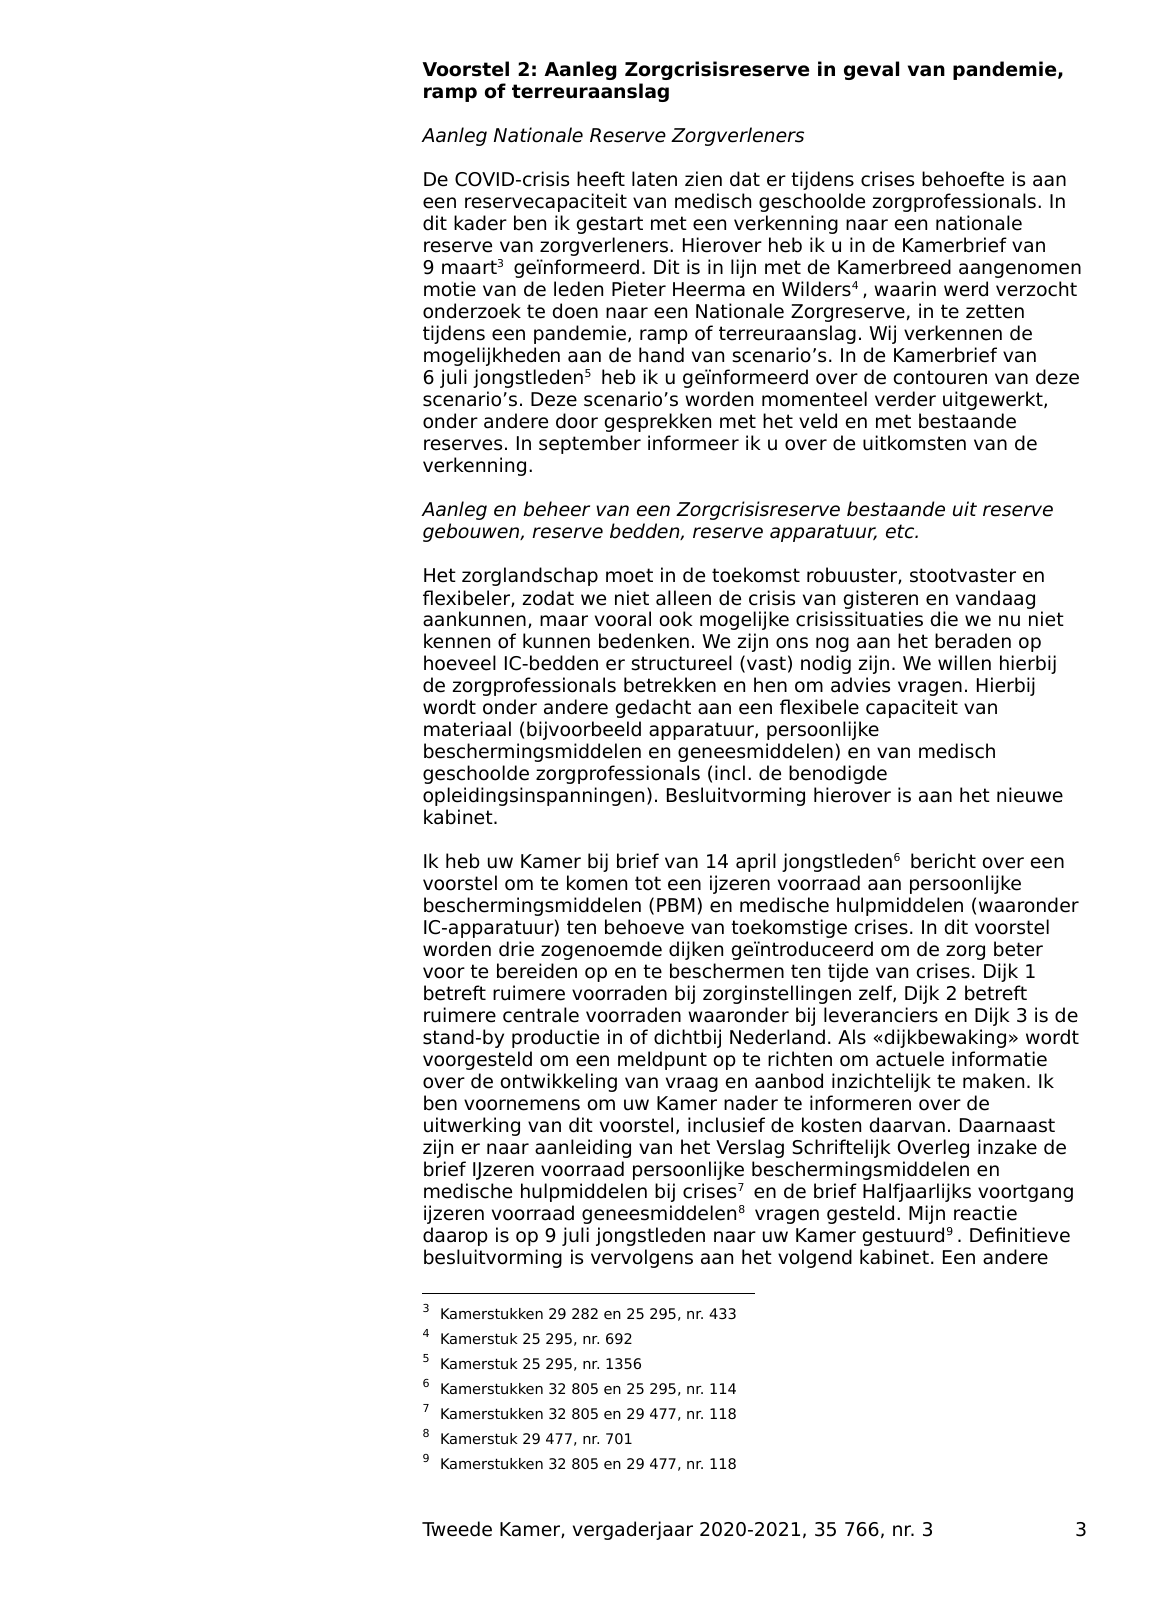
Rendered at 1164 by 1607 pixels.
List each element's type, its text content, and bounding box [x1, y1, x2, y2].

text Kamerstuk 29 477, nr. 701 [422, 1427, 1087, 1449]
text Kamerstuk 25 295, nr. 692 [422, 1327, 1087, 1349]
subtitle Aanleg en beheer van een Zorgcrisisreserve bestaande uit reserve gebouwen, reserve bedden, reserve apparatuur, etc. [422, 499, 1087, 543]
text Kamerstukken 32 805 en 29 477, nr. 118 [422, 1452, 1087, 1474]
text Kamerstukken 32 805 en 25 295, nr. 114 [422, 1377, 1087, 1399]
text Kamerstukken 29 282 en 25 295, nr. 433 [422, 1302, 1087, 1324]
text Het zorglandschap moet in de toekomst robuuster, stootvaster en flexibeler, zodat we niet alleen de crisis van gisteren en vandaag aankunnen, maar vooral ook mogelijke crisissituaties die we nu niet kennen of kunnen bedenken. We zijn ons nog aan het beraden op hoeveel IC-bedden er structureel (vast) nodig zijn. We willen hierbij de zorgprofessionals betrekken en hen om advies vragen. Hierbij wordt onder andere gedacht aan een flexibele capaciteit van materiaal (bijvoorbeeld apparatuur, persoonlijke beschermingsmiddelen en geneesmiddelen) en van medisch geschoolde zorgprofessionals (incl. de benodigde opleidingsinspanningen). Besluitvorming hierover is aan het nieuwe kabinet. [422, 565, 1087, 829]
subtitle Aanleg Nationale Reserve Zorgverleners [422, 125, 1087, 147]
text Kamerstuk 25 295, nr. 1356 [422, 1352, 1087, 1374]
text Kamerstukken 32 805 en 29 477, nr. 118 [422, 1402, 1087, 1424]
subtitle Voorstel 2: Aanleg Zorgcrisisreserve in geval van pandemie, ramp of terreuraanslag [422, 59, 1087, 103]
text Ik heb uw Kamer bij brief van 14 april jongstleden bericht over een voorstel om te komen tot een ijzeren voorraad aan persoonlijke beschermingsmiddelen (PBM) en medische hulpmiddelen (waaronder IC-apparatuur) ten behoeve van toekomstige crises. In dit voorstel worden drie zogenoemde dijken geïntroduceerd om de zorg beter voor te bereiden op en te beschermen ten tijde van crises. Dijk 1 betreft ruimere voorraden bij zorginstellingen zelf, Dijk 2 betreft ruimere centrale voorraden waaronder bij leveranciers en Dijk 3 is de stand-by productie in of dichtbij Nederland. Als «dijkbewaking» wordt voorgesteld om een meldpunt op te richten om actuele informatie over de ontwikkeling van vraag en aanbod inzichtelijk te maken. Ik ben voornemens om uw Kamer nader te informeren over de uitwerking van dit voorstel, inclusief de kosten daarvan. Daarnaast zijn er naar aanleiding van het Verslag Schriftelijk Overleg inzake de brief IJzeren voorraad persoonlijke beschermingsmiddelen en medische hulpmiddelen bij crises en de brief Halfjaarlijks voortgang ijzeren voorraad geneesmiddelen vragen gesteld. Mijn reactie daarop is op 9 juli jongstleden naar uw Kamer gestuurd. Definitieve besluitvorming is vervolgens aan het volgend kabinet. Een andere [422, 851, 1087, 1269]
text De COVID-crisis heeft laten zien dat er tijdens crises behoefte is aan een reservecapaciteit van medisch geschoolde zorgprofessionals. In dit kader ben ik gestart met een verkenning naar een nationale reserve van zorgverleners. Hierover heb ik u in de Kamerbrief van 9 maart geïnformeerd. Dit is in lijn met de Kamerbreed aangenomen motie van de leden Pieter Heerma en Wilders, waarin werd verzocht onderzoek te doen naar een Nationale Zorgreserve, in te zetten tijdens een pandemie, ramp of terreuraanslag. Wij verkennen de mogelijkheden aan de hand van scenario’s. In de Kamerbrief van 6 juli jongstleden heb ik u geïnformeerd over de contouren van deze scenario’s. Deze scenario’s worden momenteel verder uitgewerkt, onder andere door gesprekken met het veld en met bestaande reserves. In september informeer ik u over de uitkomsten van de verkenning. [422, 169, 1087, 477]
